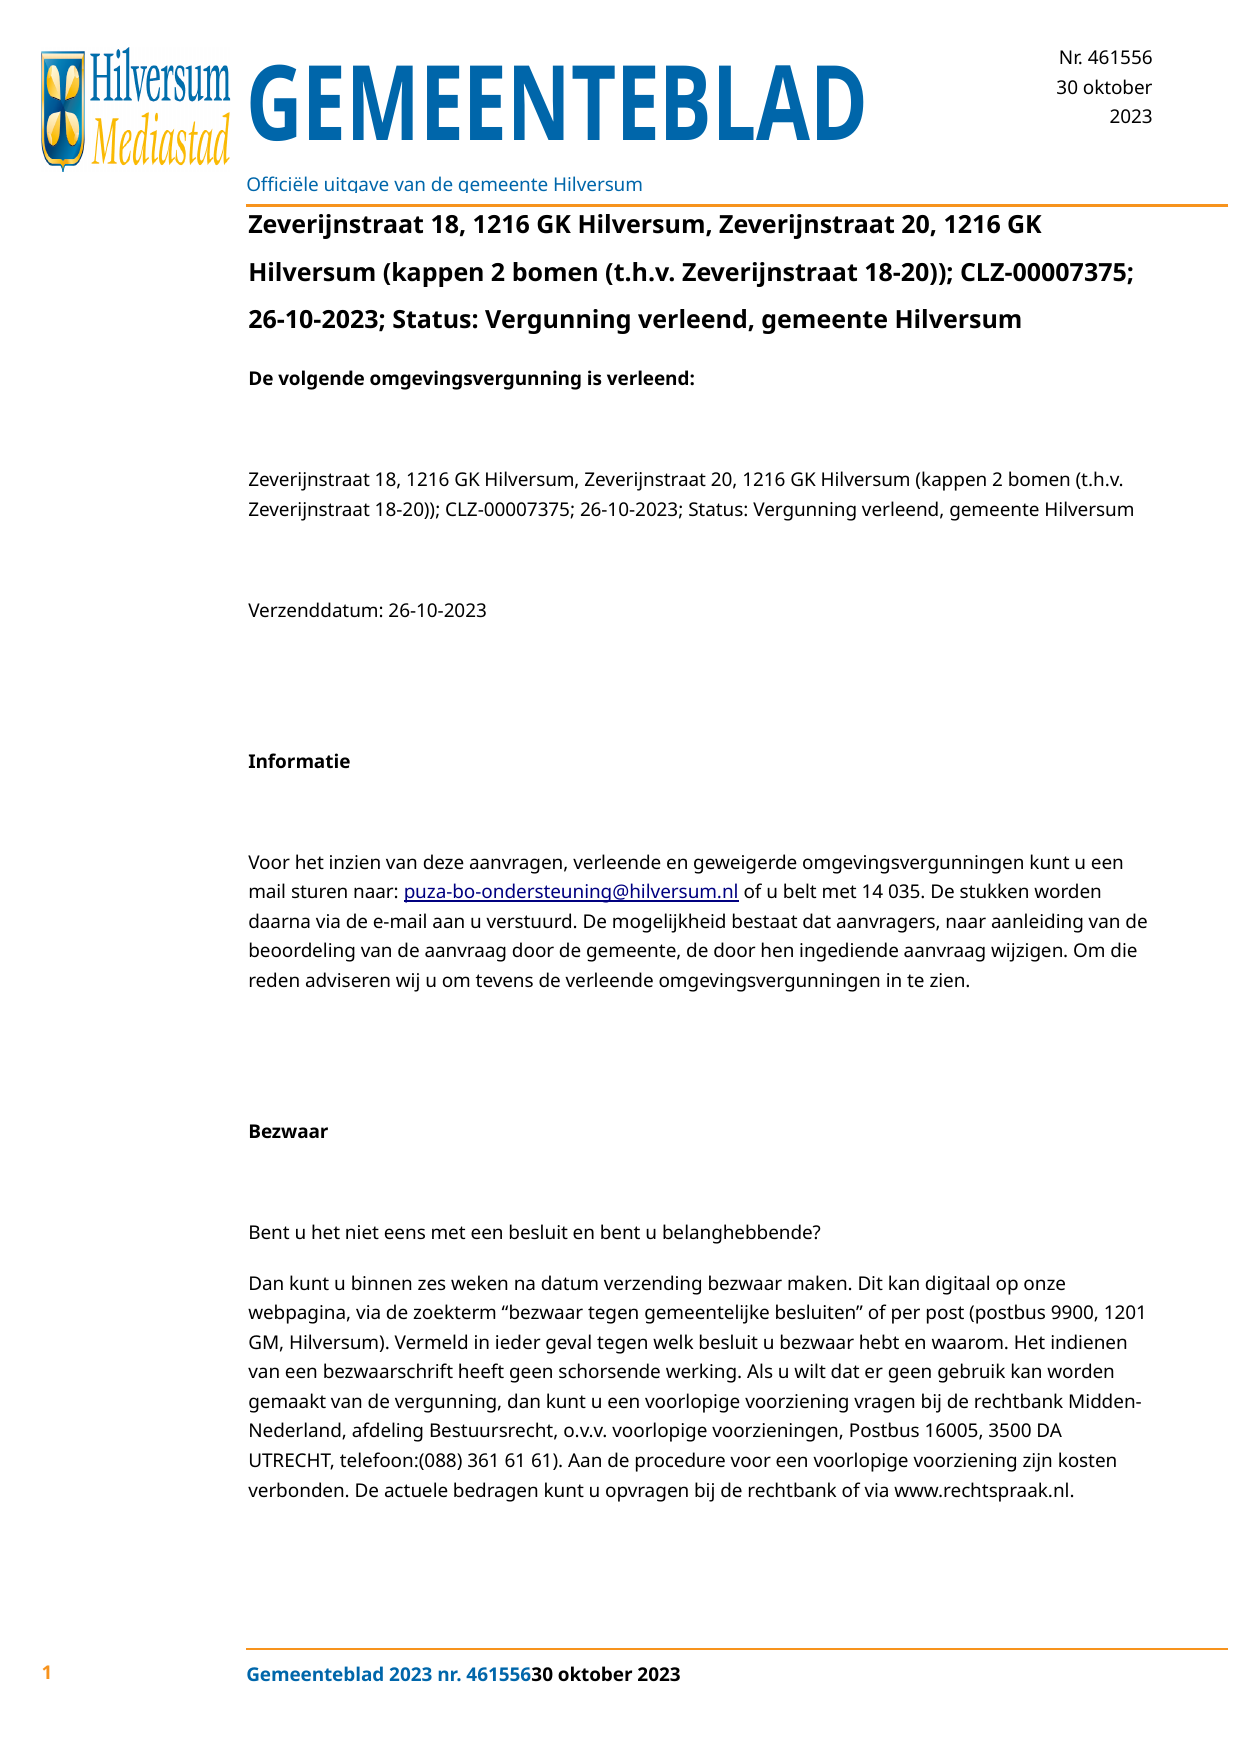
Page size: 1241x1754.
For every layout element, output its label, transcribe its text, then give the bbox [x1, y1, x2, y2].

text Informatie [248, 748, 1152, 774]
picture [41, 47, 231, 172]
text Zeverijnstraat 18, 1216 GK Hilversum, Zeverijnstraat 20, 1216 GK Hilversum (kappen 2 bomen (t.h.v. Zeverijnstraat 18-20)); CLZ-00007375; 26-10-2023; Status: Vergunning verleend, gemeente Hilversum [248, 207, 1152, 336]
text Verzenddatum: 26-10-2023 [248, 597, 1152, 622]
text Bezwaar [248, 1118, 1152, 1144]
text Dan kunt u binnen zes weken na datum verzending bezwaar maken. Dit kan digitaal op onze webpagina, via de zoekterm “bezwaar tegen gemeentelijke besluiten” of per post (postbus 9900, 1201 GM, Hilversum). Vermeld in ieder geval tegen welk besluit u bezwaar hebt en waarom. Het indienen van een bezwaarschrift heeft geen schorsende werking. Als u wilt dat er geen gebruik kan worden gemaakt van de vergunning, dan kunt u een voorlopige voorziening vragen bij de rechtbank Midden-Nederland, afdeling Bestuursrecht, o.v.v. voorlopige voorzieningen, Postbus 16005, 3500 DA UTRECHT, telefoon:(088) 361 61 61). Aan de procedure voor een voorlopige voorziening zijn kosten verbonden. De actuele bedragen kunt u opvragen bij de rechtbank of via www.rechtspraak.nl. [248, 1270, 1152, 1502]
text Zeverijnstraat 18, 1216 GK Hilversum, Zeverijnstraat 20, 1216 GK Hilversum (kappen 2 bomen (t.h.v. Zeverijnstraat 18-20)); CLZ-00007375; 26-10-2023; Status: Vergunning verleend, gemeente Hilversum [248, 466, 1152, 522]
text De volgende omgevingsvergunning is verleend: [248, 366, 1152, 391]
text Voor het inzien van deze aanvragen, verleende en geweigerde omgevingsvergunningen kunt u een mail sturen naar: puza-bo-ondersteuning@hilversum.nl of u belt met 14 035. De stukken worden daarna via de e-mail aan u verstuurd. De mogelijkheid bestaat dat aanvragers, naar aanleiding van de beoordeling van de aanvraag door de gemeente, de door hen ingediende aanvraag wijzigen. Om die reden adviseren wij u om tevens de verleende omgevingsvergunningen in te zien. [248, 849, 1152, 993]
text Bent u het niet eens met een besluit en bent u belanghebbende? [248, 1219, 1152, 1245]
